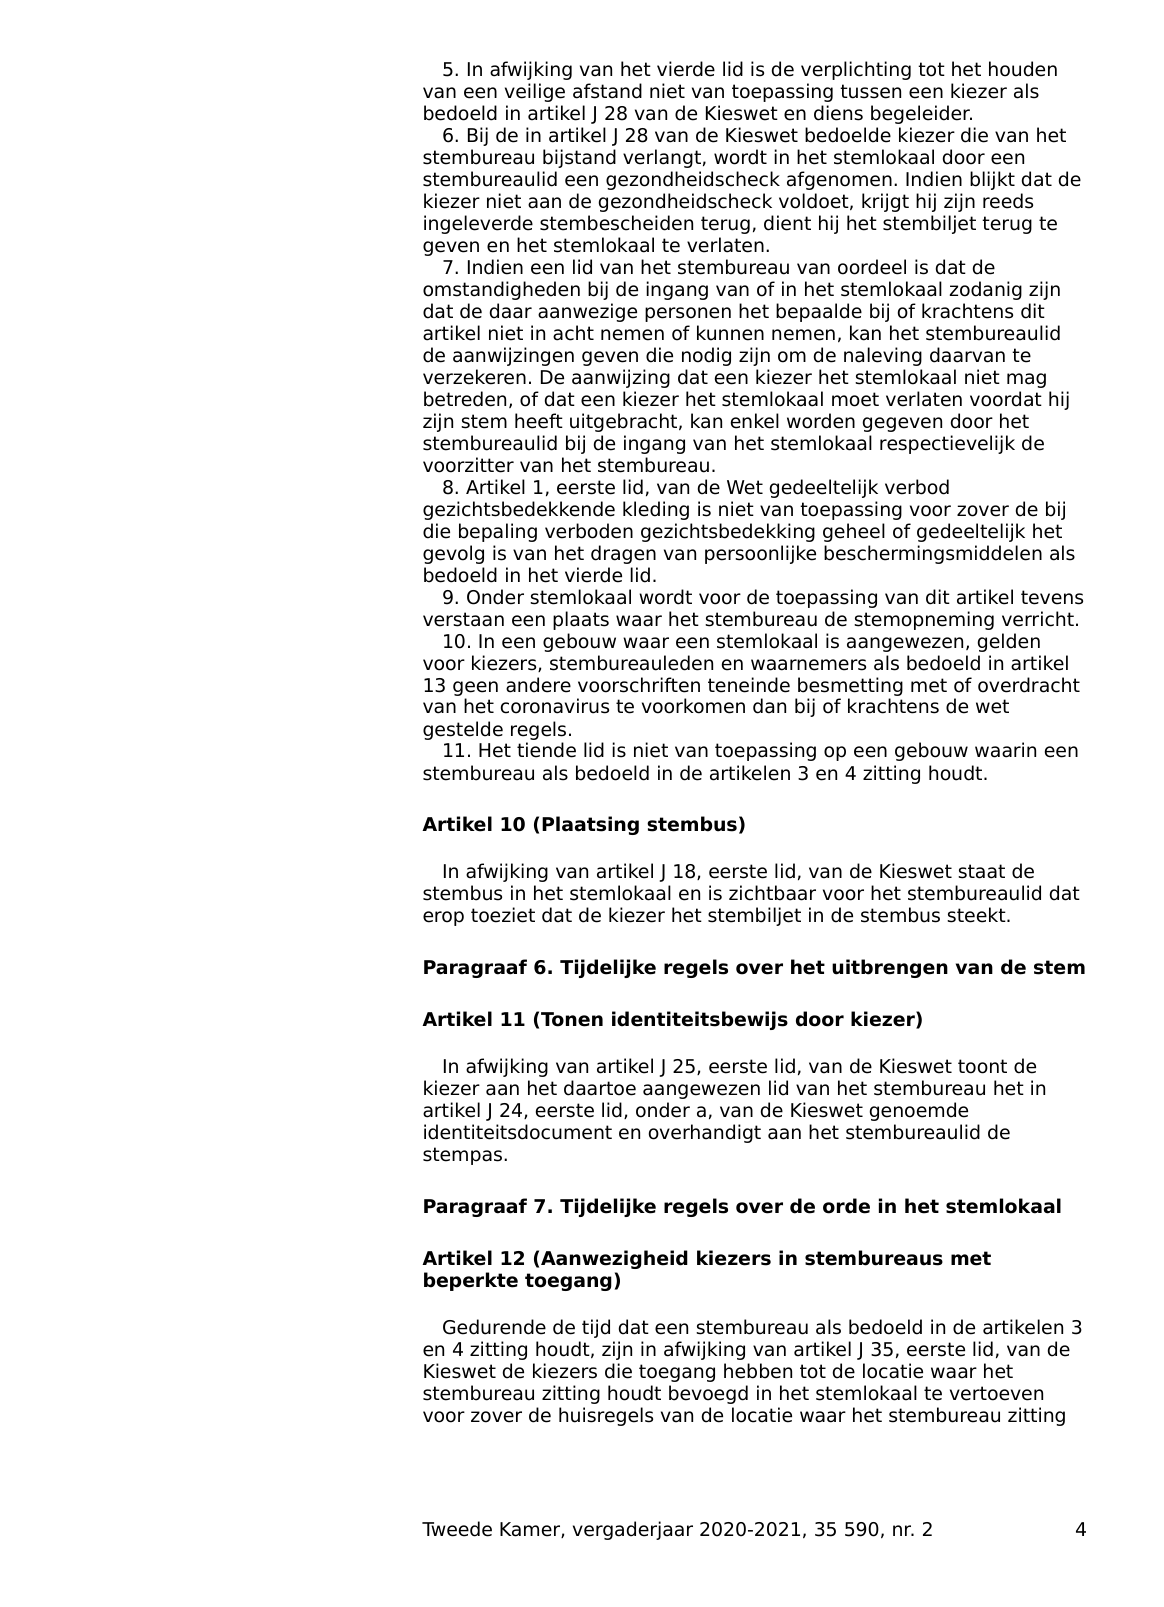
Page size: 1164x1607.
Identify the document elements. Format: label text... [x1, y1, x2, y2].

subtitle Paragraaf 7. Tijdelijke regels over de orde in het stemlokaal [422, 1196, 1087, 1218]
text 9. Onder stemlokaal wordt voor de toepassing van dit artikel tevens verstaan een plaats waar het stembureau de stemopneming verricht. [422, 587, 1087, 631]
text 8. Artikel 1, eerste lid, van de Wet gedeeltelijk verbod gezichtsbedekkende kleding is niet van toepassing voor zover de bij die bepaling verboden gezichtsbedekking geheel of gedeeltelijk het gevolg is van het dragen van persoonlijke beschermingsmiddelen als bedoeld in het vierde lid. [422, 477, 1087, 587]
text 5. In afwijking van het vierde lid is de verplichting tot het houden van een veilige afstand niet van toepassing tussen een kiezer als bedoeld in artikel J 28 van de Kieswet en diens begeleider. [422, 59, 1087, 125]
text In afwijking van artikel J 25, eerste lid, van de Kieswet toont de kiezer aan het daartoe aangewezen lid van het stembureau het in artikel J 24, eerste lid, onder a, van de Kieswet genoemde identiteitsdocument en overhandigt aan het stembureaulid de stempas. [422, 1056, 1087, 1166]
text 10. In een gebouw waar een stemlokaal is aangewezen, gelden voor kiezers, stembureauleden en waarnemers als bedoeld in artikel 13 geen andere voorschriften teneinde besmetting met of overdracht van het coronavirus te voorkomen dan bij of krachtens de wet gestelde regels. [422, 631, 1087, 740]
subtitle Artikel 12 (Aanwezigheid kiezers in stembureaus met beperkte toegang) [422, 1248, 1087, 1292]
subtitle Paragraaf 6. Tijdelijke regels over het uitbrengen van de stem [422, 957, 1087, 979]
subtitle Artikel 10 (Plaatsing stembus) [422, 814, 1087, 836]
text Gedurende de tijd dat een stembureau als bedoeld in de artikelen 3 en 4 zitting houdt, zijn in afwijking van artikel J 35, eerste lid, van de Kieswet de kiezers die toegang hebben tot de locatie waar het stembureau zitting houdt bevoegd in het stemlokaal te vertoeven voor zover de huisregels van de locatie waar het stembureau zitting [422, 1317, 1087, 1427]
subtitle Artikel 11 (Tonen identiteitsbewijs door kiezer) [422, 1009, 1087, 1031]
text 7. Indien een lid van het stembureau van oordeel is dat de omstandigheden bij de ingang van of in het stemlokaal zodanig zijn dat de daar aanwezige personen het bepaalde bij of krachtens dit artikel niet in acht nemen of kunnen nemen, kan het stembureaulid de aanwijzingen geven die nodig zijn om de naleving daarvan te verzekeren. De aanwijzing dat een kiezer het stemlokaal niet mag betreden, of dat een kiezer het stemlokaal moet verlaten voordat hij zijn stem heeft uitgebracht, kan enkel worden gegeven door het stembureaulid bij de ingang van het stemlokaal respectievelijk de voorzitter van het stembureau. [422, 257, 1087, 477]
text 11. Het tiende lid is niet van toepassing op een gebouw waarin een stembureau als bedoeld in de artikelen 3 en 4 zitting houdt. [422, 740, 1087, 784]
text 6. Bij de in artikel J 28 van de Kieswet bedoelde kiezer die van het stembureau bijstand verlangt, wordt in het stemlokaal door een stembureaulid een gezondheidscheck afgenomen. Indien blijkt dat de kiezer niet aan de gezondheidscheck voldoet, krijgt hij zijn reeds ingeleverde stembescheiden terug, dient hij het stembiljet terug te geven en het stemlokaal te verlaten. [422, 125, 1087, 257]
text In afwijking van artikel J 18, eerste lid, van de Kieswet staat de stembus in het stemlokaal en is zichtbaar voor het stembureaulid dat erop toeziet dat de kiezer het stembiljet in de stembus steekt. [422, 861, 1087, 927]
